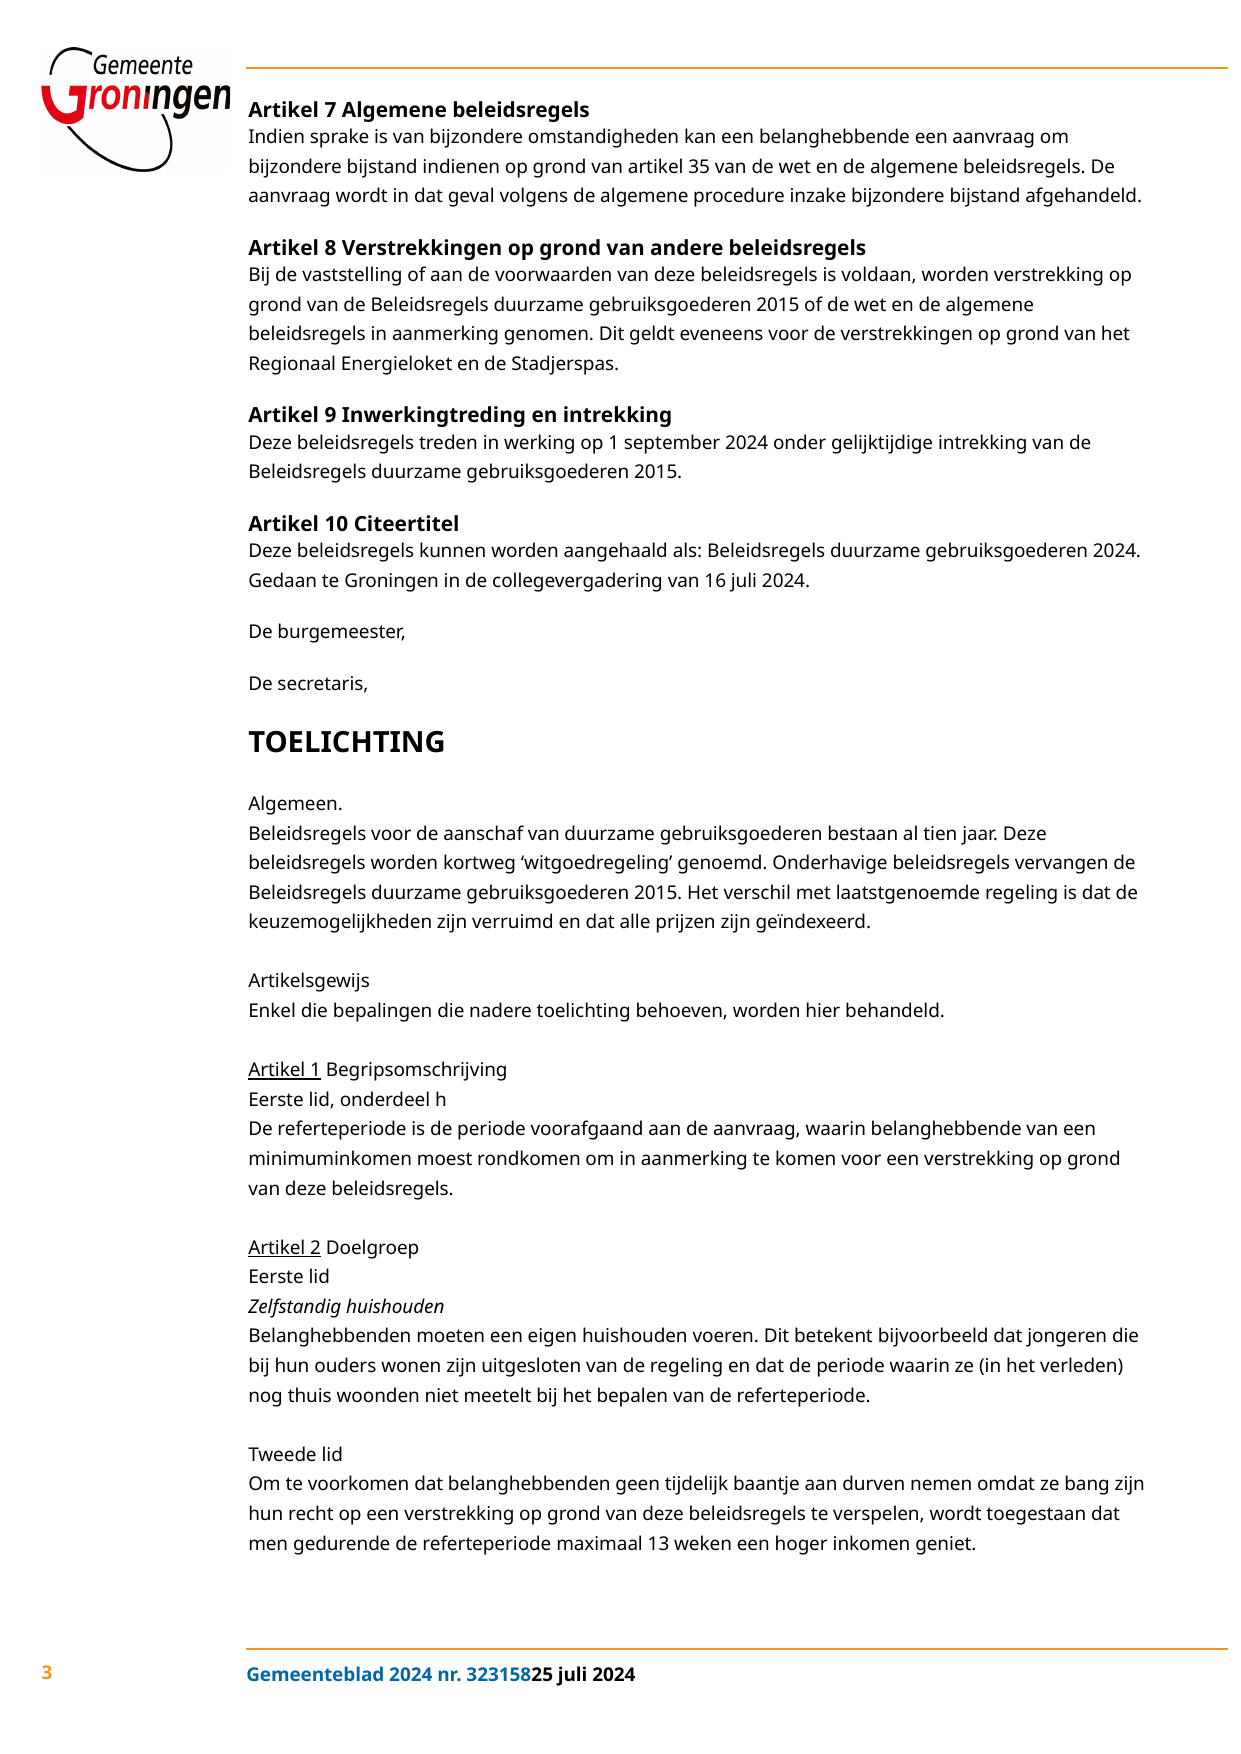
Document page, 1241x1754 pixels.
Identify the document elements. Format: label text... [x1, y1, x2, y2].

text Artikel 1 Begripsomschrijving [248, 1056, 1152, 1082]
picture [41, 47, 231, 172]
text TOELICHTING [248, 721, 1152, 761]
text Belanghebbenden moeten een eigen huishouden voeren. Dit betekent bijvoorbeeld dat jongeren die bij hun ouders wonen zijn uitgesloten van de regeling en dat de periode waarin ze (in het verleden) nog thuis woonden niet meetelt bij het bepalen van de referteperiode. [248, 1323, 1152, 1407]
text Om te voorkomen dat belanghebbenden geen tijdelijk baantje aan durven nemen omdat ze bang zijn hun recht op een verstrekking op grond van deze beleidsregels te verspelen, wordt toegestaan dat men gedurende de referteperiode maximaal 13 weken een hoger inkomen geniet. [248, 1471, 1152, 1555]
text De secretaris, [248, 670, 1152, 696]
text Artikel 10 Citeertitel [248, 509, 1152, 537]
text Artikel 2 Doelgroep [248, 1234, 1152, 1259]
text De burgemeester, [248, 618, 1152, 644]
text De referteperiode is de periode voorafgaand aan de aanvraag, waarin belanghebbende van een minimuminkomen moest rondkomen om in aanmerking te komen voor een verstrekking op grond van deze beleidsregels. [248, 1116, 1152, 1200]
text Zelfstandig huishouden [248, 1293, 1152, 1319]
text Artikelsgewijs [248, 968, 1152, 993]
text Eerste lid, onderdeel h [248, 1086, 1152, 1112]
text Beleidsregels voor de aanschaf van duurzame gebruiksgoederen bestaan al tien jaar. Deze beleidsregels worden kortweg ‘witgoedregeling’ genoemd. Onderhavige beleidsregels vervangen de Beleidsregels duurzame gebruiksgoederen 2015. Het verschil met laatstgenoemde regeling is dat de keuzemogelijkheden zijn verruimd en dat alle prijzen zijn geïndexeerd. [248, 820, 1152, 934]
text Eerste lid [248, 1263, 1152, 1289]
text Bij de vaststelling of aan de voorwaarden van deze beleidsregels is voldaan, worden verstrekking op grond van de Beleidsregels duurzame gebruiksgoederen 2015 of de wet en de algemene beleidsregels in aanmerking genomen. Dit geldt eveneens voor de verstrekkingen op grond van het Regionaal Energieloket en de Stadjerspas. [248, 261, 1152, 376]
text Indien sprake is van bijzondere omstandigheden kan een belanghebbende een aanvraag om bijzondere bijstand indienen op grond van artikel 35 van de wet en de algemene beleidsregels. De aanvraag wordt in dat geval volgens de algemene procedure inzake bijzondere bijstand afgehandeld. [248, 123, 1152, 208]
text Artikel 7 Algemene beleidsregels [248, 95, 1152, 123]
text Tweede lid [248, 1441, 1152, 1467]
text Artikel 8 Verstrekkingen op grond van andere beleidsregels [248, 233, 1152, 261]
text Enkel die bepalingen die nadere toelichting behoeven, worden hier behandeld. [248, 997, 1152, 1023]
text Artikel 9 Inwerkingtreding en intrekking [248, 400, 1152, 429]
text Gedaan te Groningen in de collegevergadering van 16 juli 2024. [248, 567, 1152, 593]
text Deze beleidsregels kunnen worden aangehaald als: Beleidsregels duurzame gebruiksgoederen 2024. [248, 537, 1152, 563]
text Deze beleidsregels treden in werking op 1 september 2024 onder gelijktijdige intrekking van de Beleidsregels duurzame gebruiksgoederen 2015. [248, 429, 1152, 484]
text Algemeen. [248, 790, 1152, 816]
